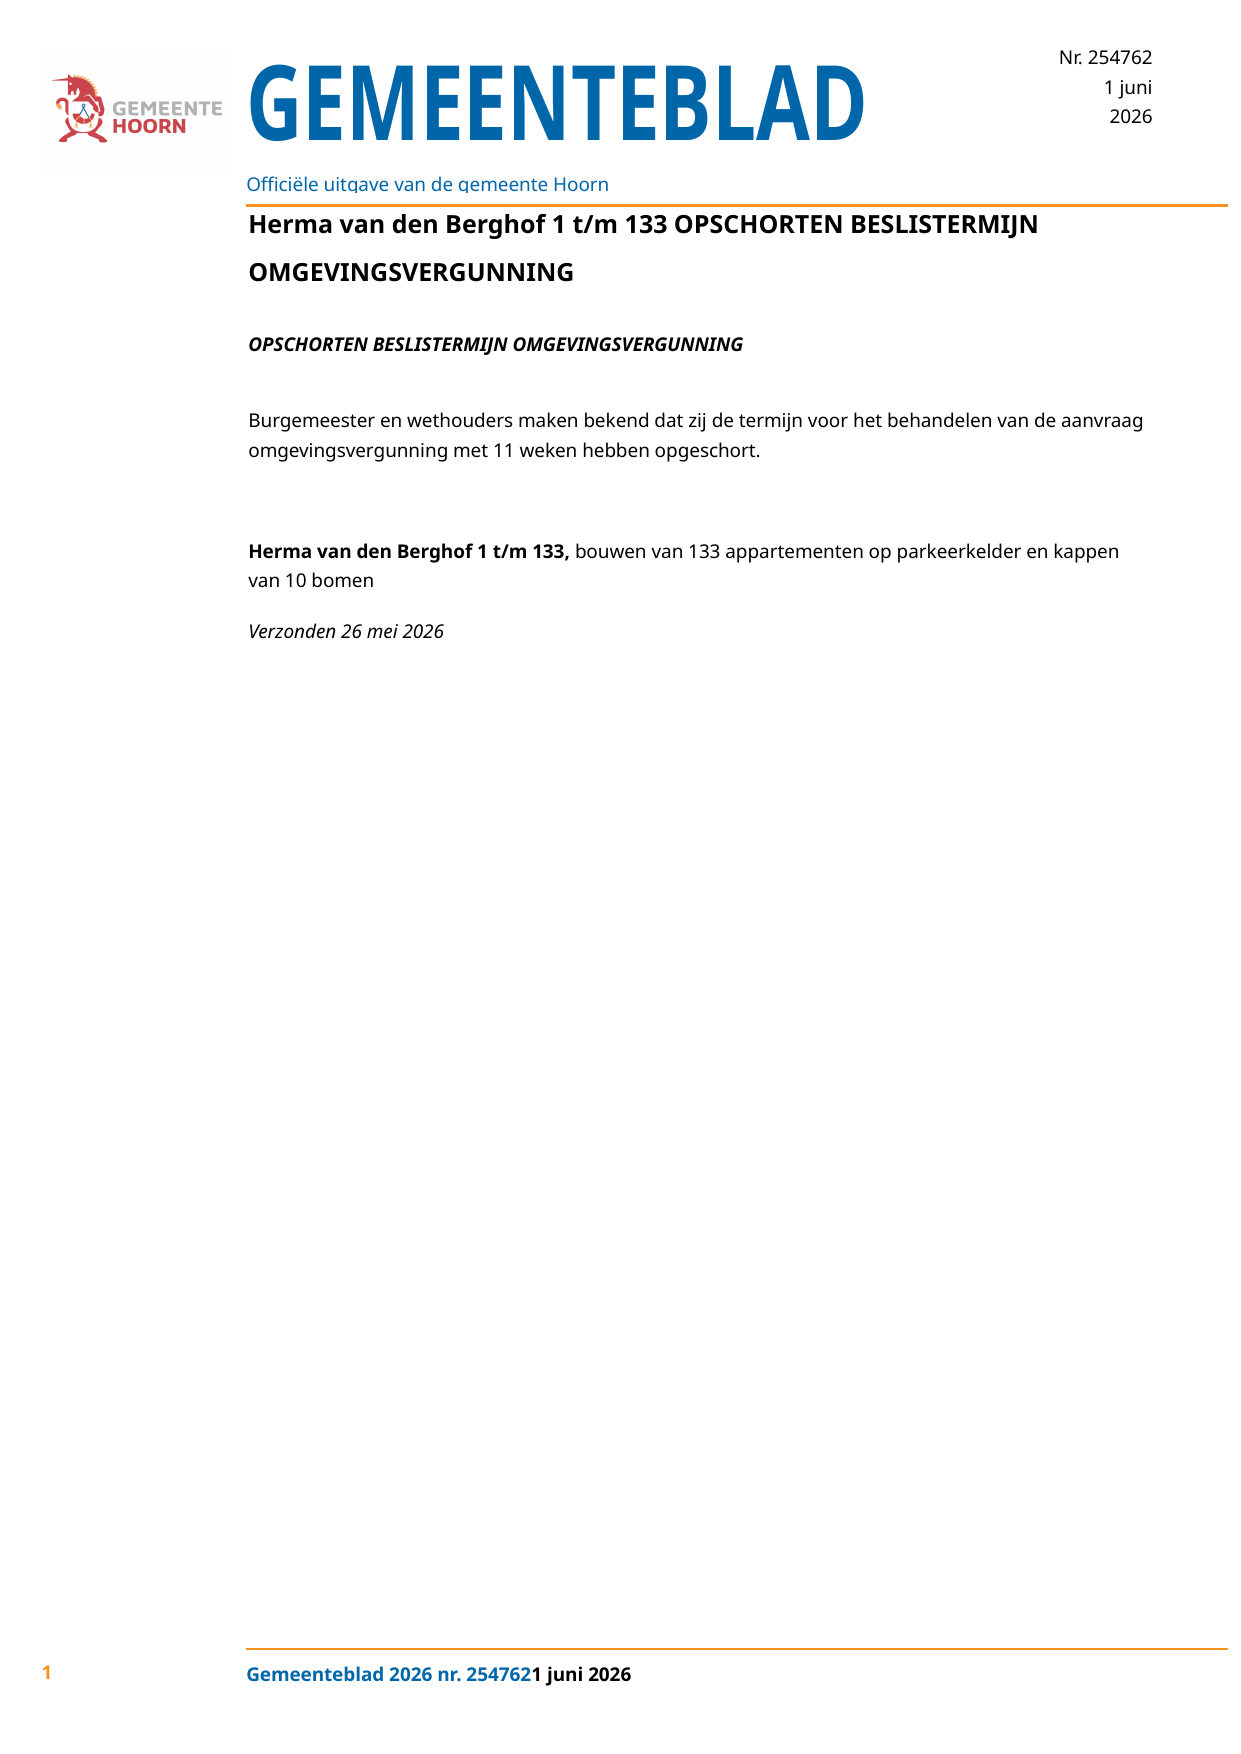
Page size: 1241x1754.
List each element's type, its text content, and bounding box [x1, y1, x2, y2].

picture [41, 47, 231, 172]
text Herma van den Berghof 1 t/m 133 OPSCHORTEN BESLISTERMIJN OMGEVINGSVERGUNNING [248, 207, 1152, 288]
text Herma van den Berghof 1 t/m 133, bouwen van 133 appartementen op parkeerkelder en kappen van 10 bomen [248, 538, 1152, 593]
text OPSCHORTEN BESLISTERMIJN OMGEVINGSVERGUNNING [248, 331, 1152, 357]
text Burgemeester en wethouders maken bekend dat zij de termijn voor het behandelen van de aanvraag omgevingsvergunning met 11 weken hebben opgeschort. [248, 408, 1152, 463]
text Verzonden 26 mei 2026 [248, 618, 1152, 644]
